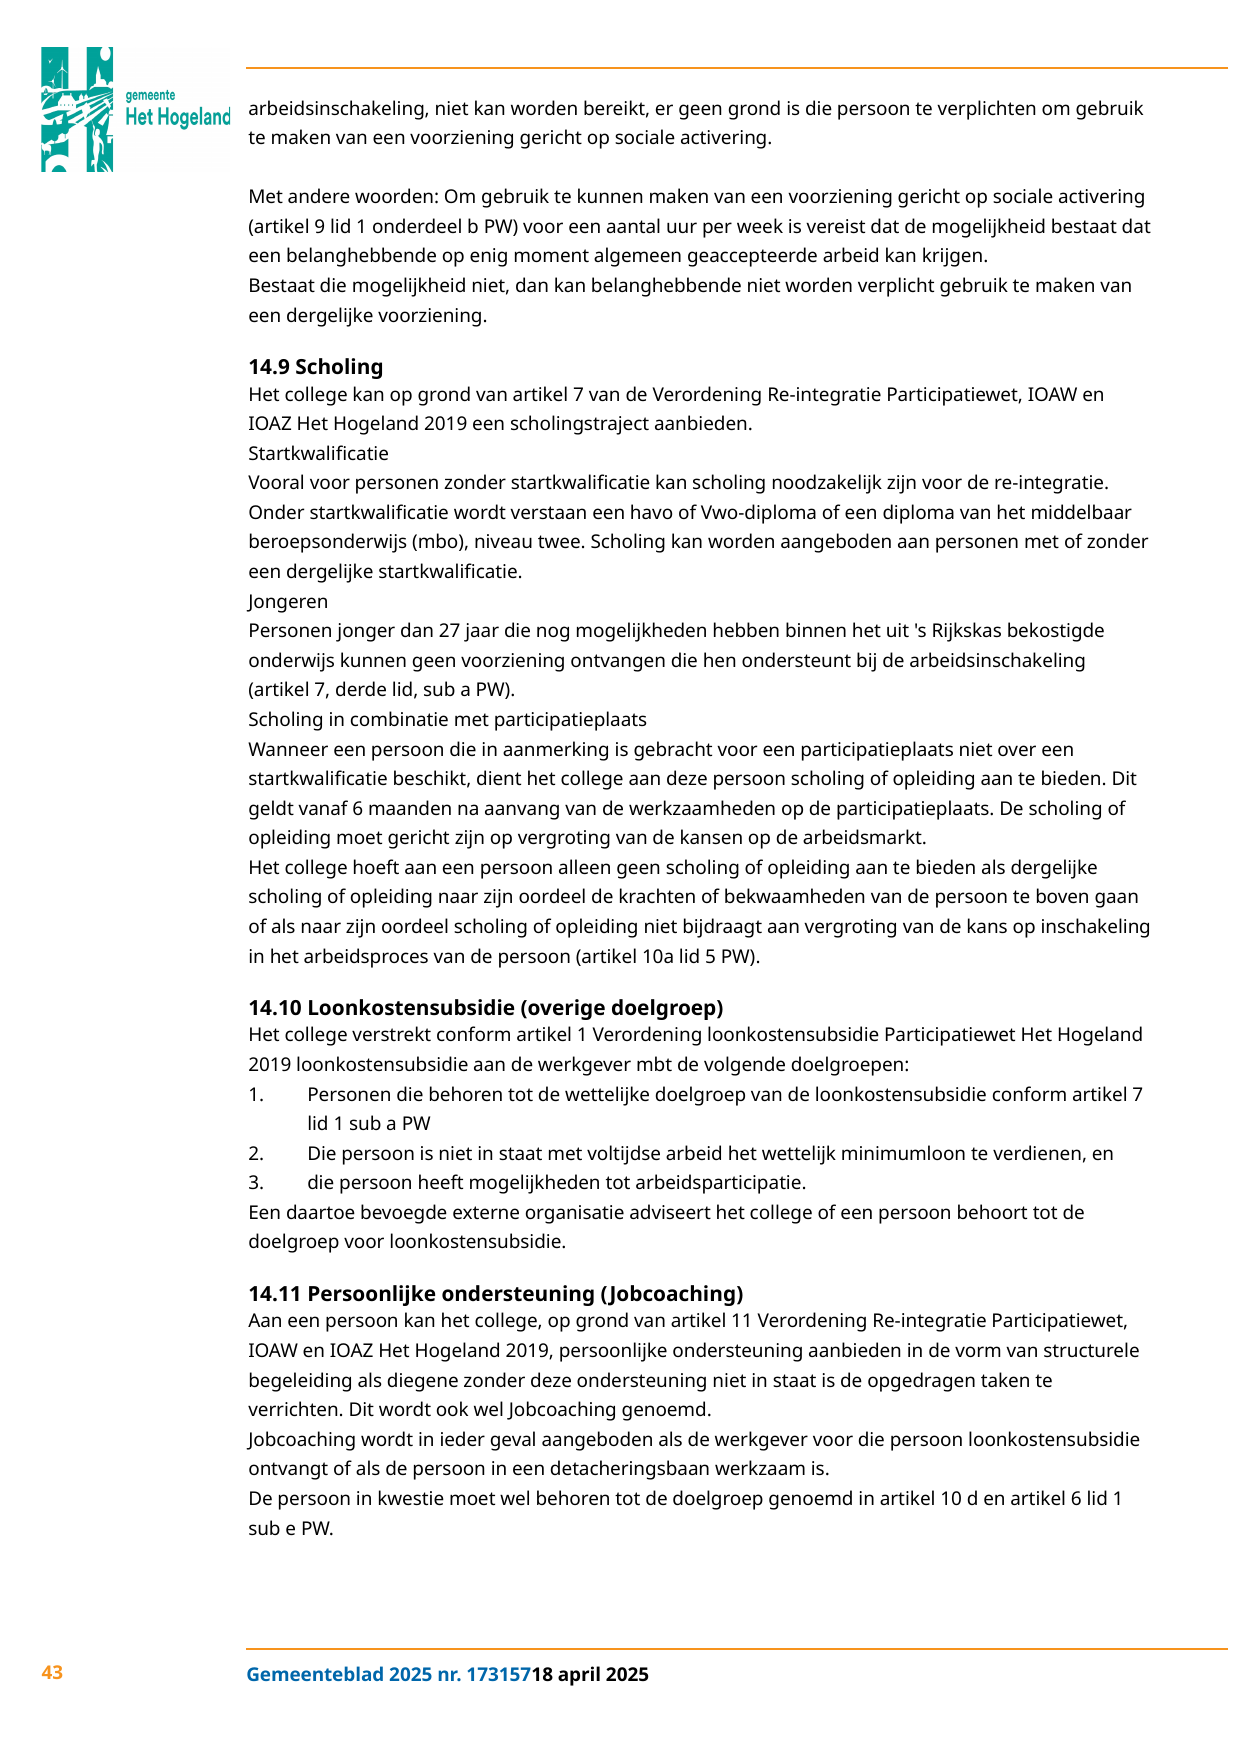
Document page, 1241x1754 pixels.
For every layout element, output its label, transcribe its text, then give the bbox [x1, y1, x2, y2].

text Het college kan op grond van artikel 7 van de Verordening Re-integratie Participatiewet, IOAW en IOAZ Het Hogeland 2019 een scholingstraject aanbieden. [248, 381, 1152, 436]
text De persoon in kwestie moet wel behoren tot de doelgroep genoemd in artikel 10 d en artikel 6 lid 1 sub e PW. [248, 1485, 1152, 1540]
list Die persoon is niet in staat met voltijdse arbeid het wettelijk minimumloon te verdienen, en [248, 1140, 1152, 1166]
text Wanneer een persoon die in aanmerking is gebracht voor een participatieplaats niet over een startkwalificatie beschikt, dient het college aan deze persoon scholing of opleiding aan te bieden. Dit geldt vanaf 6 maanden na aanvang van de werkzaamheden op de participatieplaats. De scholing of opleiding moet gericht zijn op vergroting van de kansen op de arbeidsmarkt. [248, 736, 1152, 850]
text Jobcoaching wordt in ieder geval aangeboden als de werkgever voor die persoon loonkostensubsidie ontvangt of als de persoon in een detacheringsbaan werkzaam is. [248, 1426, 1152, 1481]
text Met andere woorden: Om gebruik te kunnen maken van een voorziening gericht op sociale activering (artikel 9 lid 1 onderdeel b PW) voor een aantal uur per week is vereist dat de mogelijkheid bestaat dat een belanghebbende op enig moment algemeen geaccepteerde arbeid kan krijgen. [248, 183, 1152, 268]
list die persoon heeft mogelijkheden tot arbeidsparticipatie. [248, 1169, 1152, 1195]
text Aan een persoon kan het college, op grond van artikel 11 Verordening Re-integratie Participatiewet, IOAW en IOAZ Het Hogeland 2019, persoonlijke ondersteuning aanbieden in de vorm van structurele begeleiding als diegene zonder deze ondersteuning niet in staat is de opgedragen taken te verrichten. Dit wordt ook wel Jobcoaching genoemd. [248, 1308, 1152, 1422]
text arbeidsinschakeling, niet kan worden bereikt, er geen grond is die persoon te verplichten om gebruik te maken van een voorziening gericht op sociale activering. [248, 95, 1152, 150]
text Onder startkwalificatie wordt verstaan een havo of Vwo-diploma of een diploma van het middelbaar beroepsonderwijs (mbo), niveau twee. Scholing kan worden aangeboden aan personen met of zonder een dergelijke startkwalificatie. [248, 499, 1152, 584]
text Personen jonger dan 27 jaar die nog mogelijkheden hebben binnen het uit 's Rijkskas bekostigde onderwijs kunnen geen voorziening ontvangen die hen ondersteunt bij de arbeidsinschakeling (artikel 7, derde lid, sub a PW). [248, 617, 1152, 702]
text Het college hoeft aan een persoon alleen geen scholing of opleiding aan te bieden als dergelijke scholing of opleiding naar zijn oordeel de krachten of bekwaamheden van de persoon te boven gaan of als naar zijn oordeel scholing of opleiding niet bijdraagt aan vergroting van de kans op inschakeling in het arbeidsproces van de persoon (artikel 10a lid 5 PW). [248, 854, 1152, 968]
text 14.11 Persoonlijke ondersteuning (Jobcoaching) [248, 1279, 1152, 1308]
picture [41, 47, 231, 172]
text Bestaat die mogelijkheid niet, dan kan belanghebbende niet worden verplicht gebruik te maken van een dergelijke voorziening. [248, 272, 1152, 328]
list Personen die behoren tot de wettelijke doelgroep van de loonkostensubsidie conform artikel 7 lid 1 sub a PW [248, 1081, 1152, 1136]
text Jongeren [248, 588, 1152, 613]
text Startkwalificatie [248, 440, 1152, 466]
text Vooral voor personen zonder startkwalificatie kan scholing noodzakelijk zijn voor de re-integratie. [248, 469, 1152, 495]
text Een daartoe bevoegde externe organisatie adviseert het college of een persoon behoort tot de doelgroep voor loonkostensubsidie. [248, 1199, 1152, 1254]
text 14.10 Loonkostensubsidie (overige doelgroep) [248, 993, 1152, 1022]
text Het college verstrekt conform artikel 1 Verordening loonkostensubsidie Participatiewet Het Hogeland 2019 loonkostensubsidie aan de werkgever mbt de volgende doelgroepen: [248, 1022, 1152, 1077]
text 14.9 Scholing [248, 352, 1152, 381]
text Scholing in combinatie met participatieplaats [248, 706, 1152, 732]
